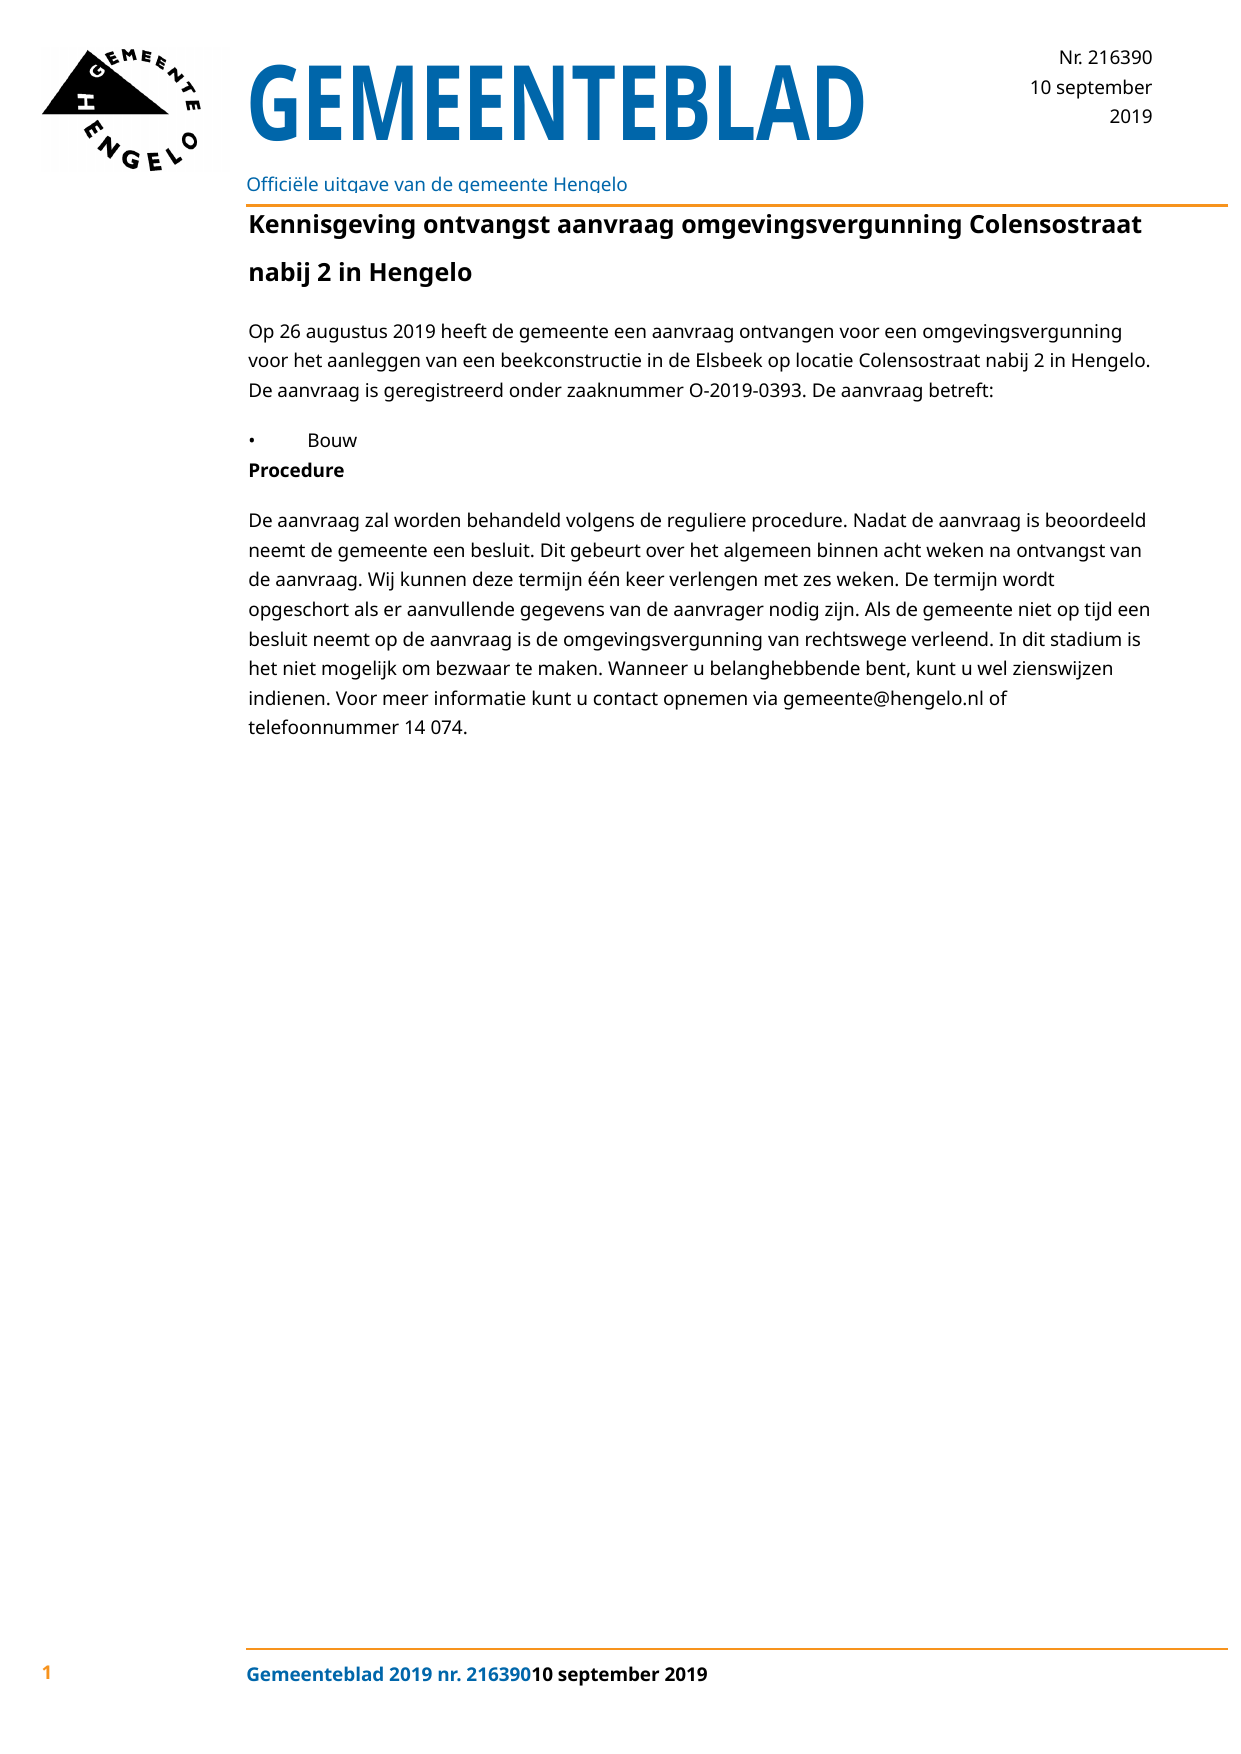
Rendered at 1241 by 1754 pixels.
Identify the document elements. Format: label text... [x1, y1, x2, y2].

text Kennisgeving ontvangst aanvraag omgevingsvergunning Colensostraat nabij 2 in Hengelo [248, 207, 1152, 288]
text Op 26 augustus 2019 heeft de gemeente een aanvraag ontvangen voor een omgevingsvergunning voor het aanleggen van een beekconstructie in de Elsbeek op locatie Colensostraat nabij 2 in Hengelo. De aanvraag is geregistreerd onder zaaknummer O-2019-0393. De aanvraag betreft: [248, 318, 1152, 403]
list Bouw [248, 427, 1152, 453]
text De aanvraag zal worden behandeld volgens de reguliere procedure. Nadat de aanvraag is beoordeeld neemt de gemeente een besluit. Dit gebeurt over het algemeen binnen acht weken na ontvangst van de aanvraag. Wij kunnen deze termijn één keer verlengen met zes weken. De termijn wordt opgeschort als er aanvullende gegevens van de aanvrager nodig zijn. Als de gemeente niet op tijd een besluit neemt op de aanvraag is de omgevingsvergunning van rechtswege verleend. In dit stadium is het niet mogelijk om bezwaar te maken. Wanneer u belanghebbende bent, kunt u wel zienswijzen indienen. Voor meer informatie kunt u contact opnemen via gemeente@hengelo.nl of telefoonnummer 14 074. [248, 507, 1152, 740]
picture [41, 47, 231, 172]
text Procedure [248, 457, 1152, 483]
